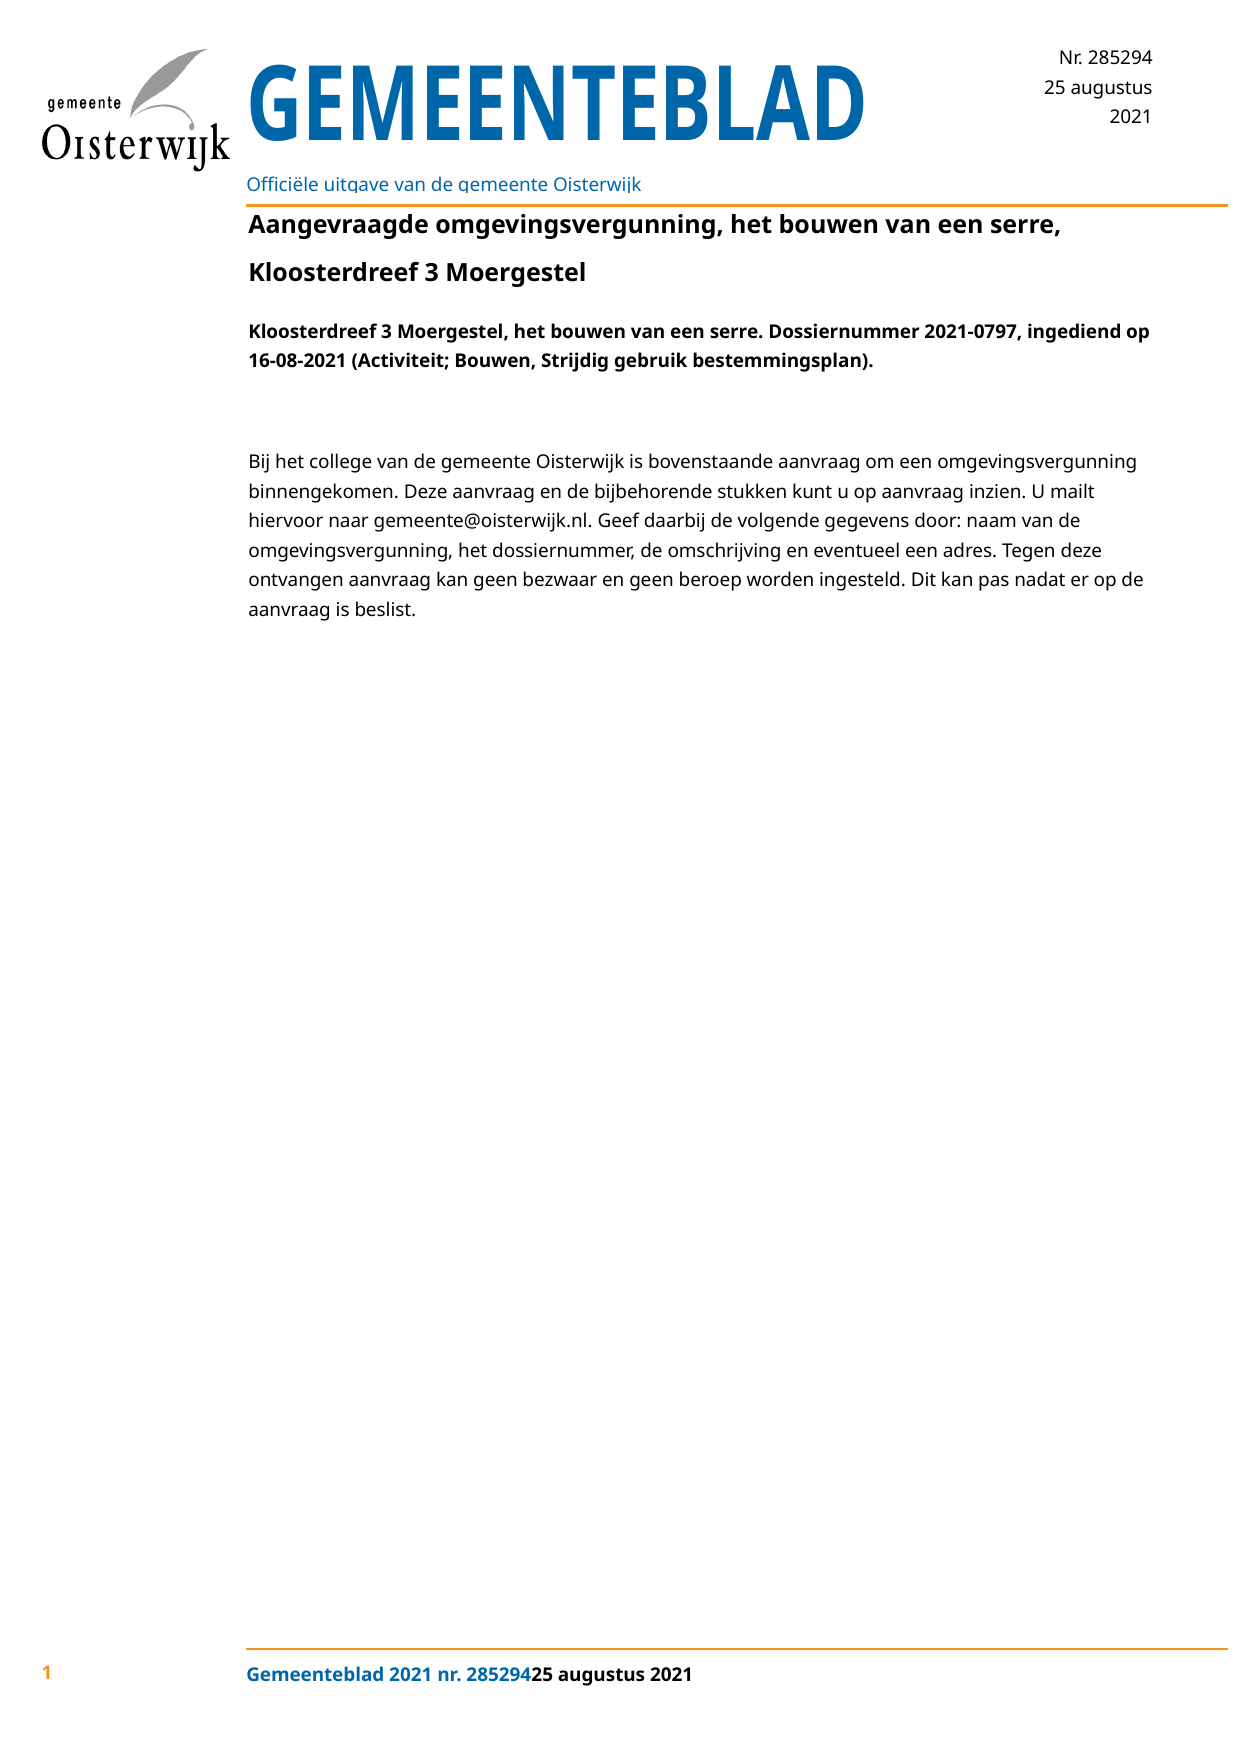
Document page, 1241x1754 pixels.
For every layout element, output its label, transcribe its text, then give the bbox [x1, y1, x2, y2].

text Bij het college van de gemeente Oisterwijk is bovenstaande aanvraag om een omgevingsvergunning binnengekomen. Deze aanvraag en de bijbehorende stukken kunt u op aanvraag inzien. U mailt hiervoor naar gemeente@oisterwijk.nl. Geef daarbij de volgende gegevens door: naam van de omgevingsvergunning, het dossiernummer, de omschrijving en eventueel een adres. Tegen deze ontvangen aanvraag kan geen bezwaar en geen beroep worden ingesteld. Dit kan pas nadat er op de aanvraag is beslist. [248, 448, 1152, 622]
text Kloosterdreef 3 Moergestel, het bouwen van een serre. Dossiernummer 2021-0797, ingediend op 16-08-2021 (Activiteit; Bouwen, Strijdig gebruik bestemmingsplan). [248, 318, 1152, 373]
picture [41, 47, 231, 172]
text Aangevraagde omgevingsvergunning, het bouwen van een serre, Kloosterdreef 3 Moergestel [248, 207, 1152, 288]
